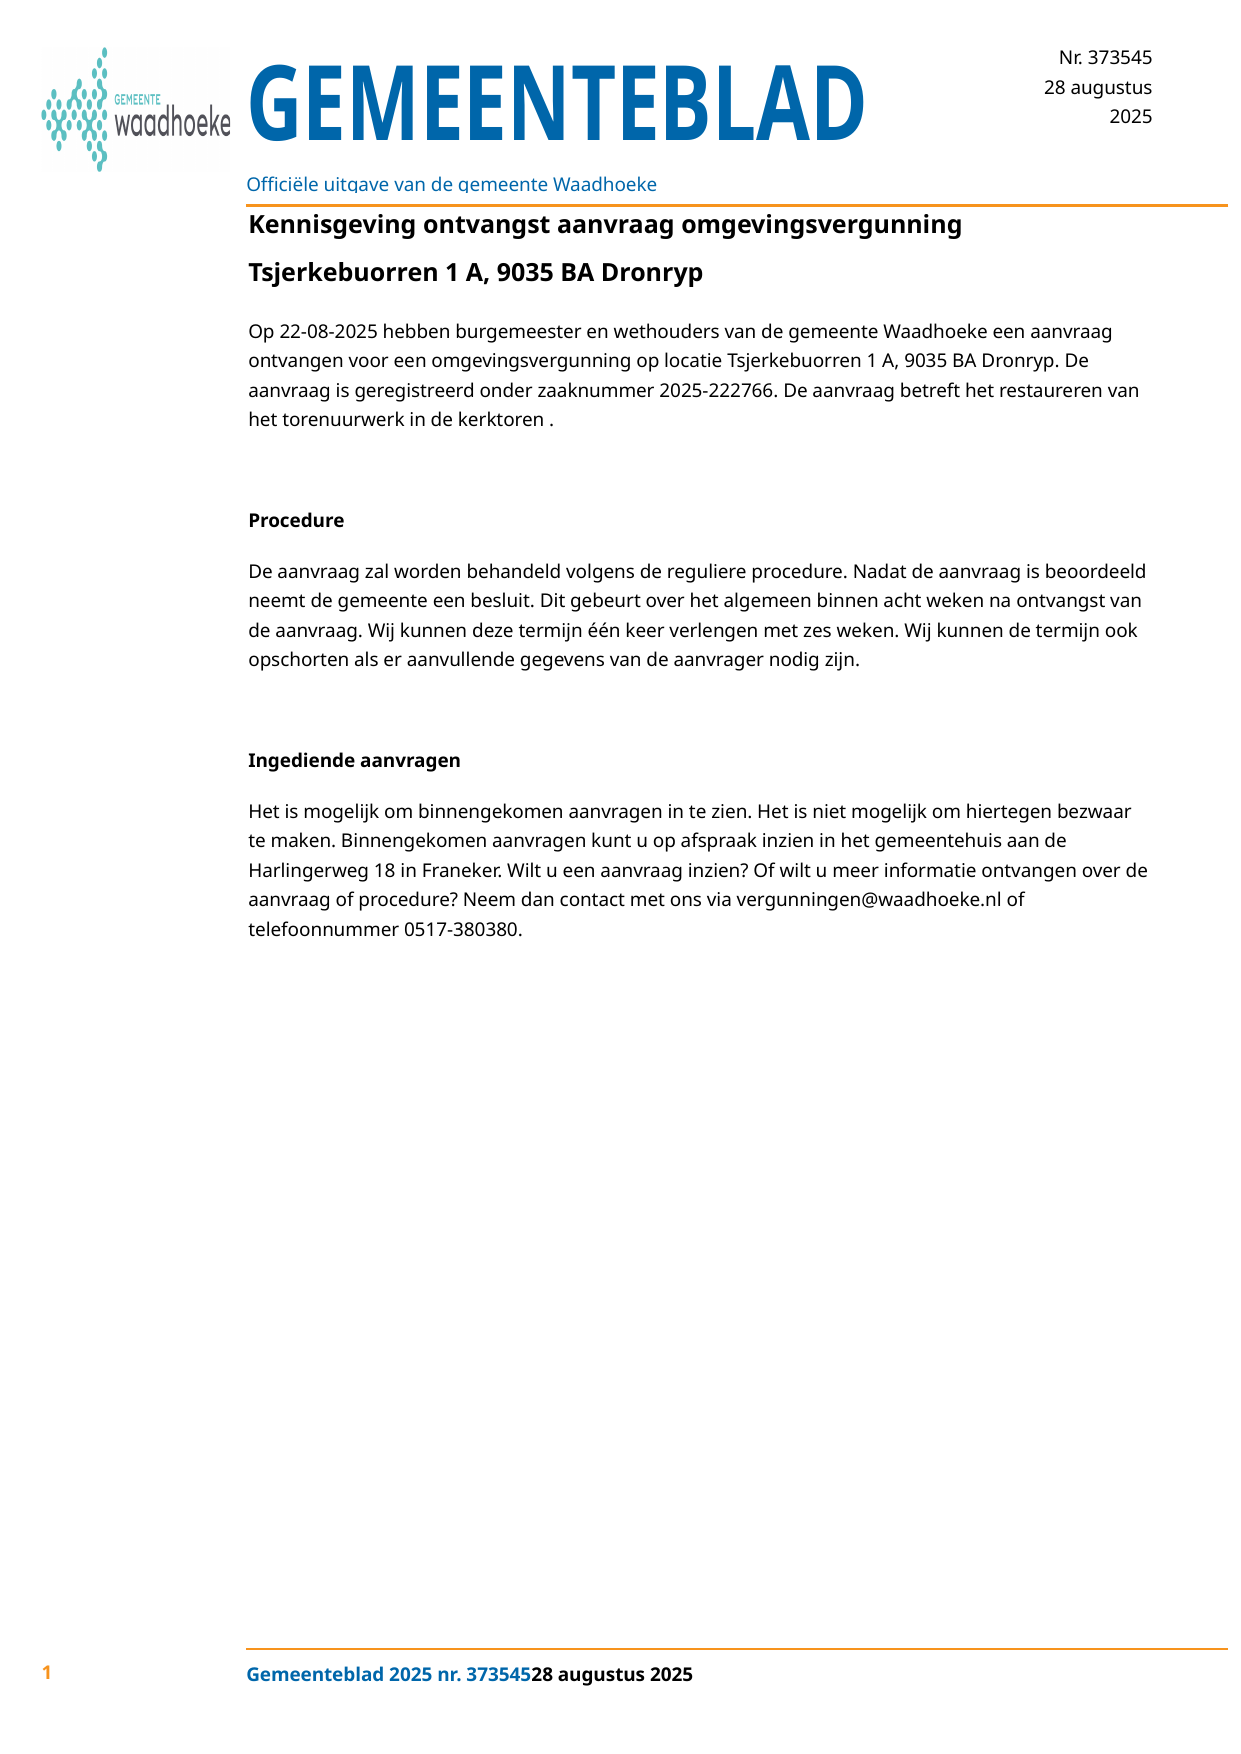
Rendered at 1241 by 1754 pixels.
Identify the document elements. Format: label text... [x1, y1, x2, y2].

text Het is mogelijk om binnengekomen aanvragen in te zien. Het is niet mogelijk om hiertegen bezwaar te maken. Binnengekomen aanvragen kunt u op afspraak inzien in het gemeentehuis aan de Harlingerweg 18 in Franeker. Wilt u een aanvraag inzien? Of wilt u meer informatie ontvangen over de aanvraag of procedure? Neem dan contact met ons via vergunningen@waadhoeke.nl of telefoonnummer 0517-380380. [248, 798, 1152, 942]
text Procedure [248, 507, 1152, 533]
picture [41, 47, 231, 172]
text Op 22-08-2025 hebben burgemeester en wethouders van de gemeente Waadhoeke een aanvraag ontvangen voor een omgevingsvergunning op locatie Tsjerkebuorren 1 A, 9035 BA Dronryp. De aanvraag is geregistreerd onder zaaknummer 2025-222766. De aanvraag betreft het restaureren van het torenuurwerk in de kerktoren . [248, 318, 1152, 432]
text Ingediende aanvragen [248, 747, 1152, 773]
text De aanvraag zal worden behandeld volgens de reguliere procedure. Nadat de aanvraag is beoordeeld neemt de gemeente een besluit. Dit gebeurt over het algemeen binnen acht weken na ontvangst van de aanvraag. Wij kunnen deze termijn één keer verlengen met zes weken. Wij kunnen de termijn ook opschorten als er aanvullende gegevens van de aanvrager nodig zijn. [248, 558, 1152, 672]
text Kennisgeving ontvangst aanvraag omgevingsvergunning Tsjerkebuorren 1 A, 9035 BA Dronryp [248, 207, 1152, 288]
